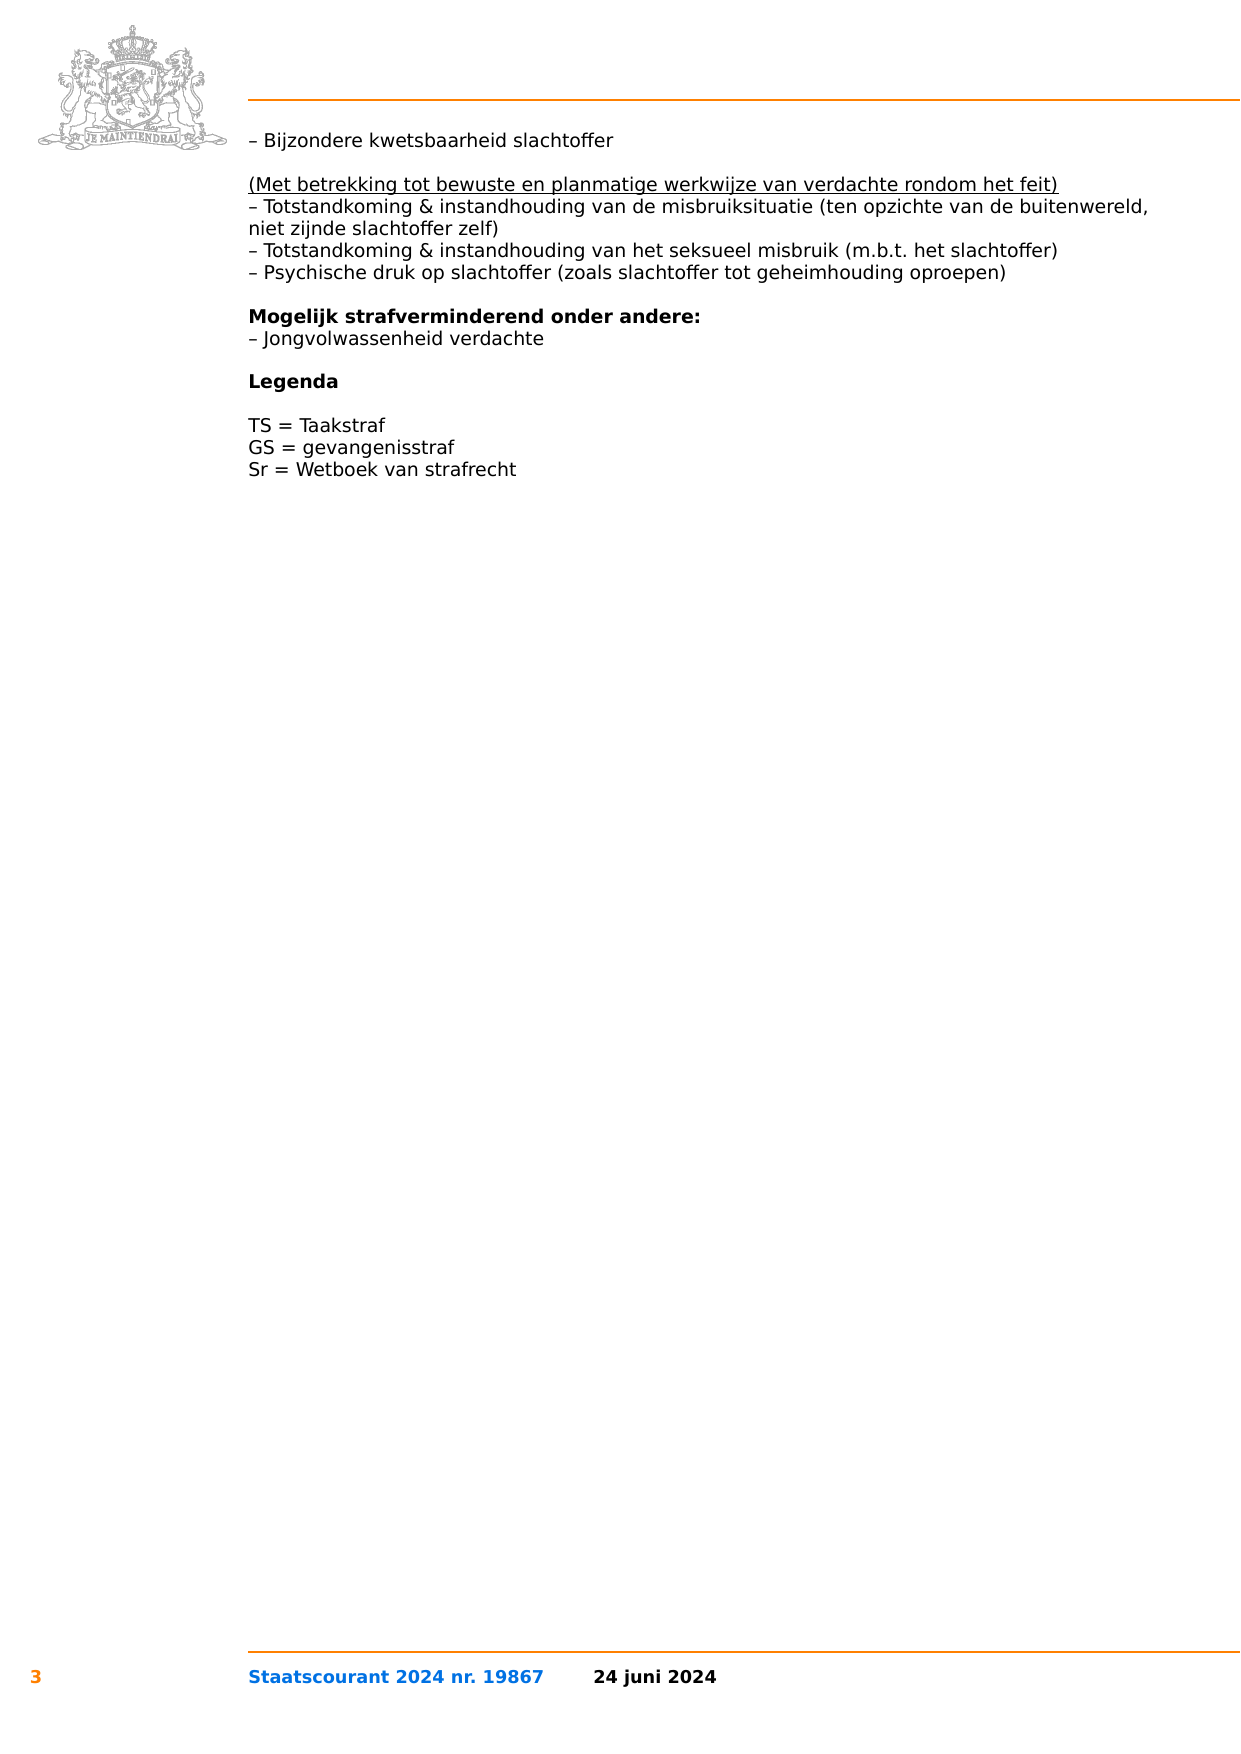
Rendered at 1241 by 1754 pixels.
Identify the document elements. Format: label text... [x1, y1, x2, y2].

picture [38, 25, 227, 150]
text Sr = Wetboek van strafrecht [248, 459, 1163, 481]
text – Totstandkoming & instandhouding van de misbruiksituatie (ten opzichte van de buitenwereld, niet zijnde slachtoffer zelf) [248, 196, 1163, 240]
subtitle Legenda [248, 371, 1163, 393]
text – Jongvolwassenheid verdachte [248, 327, 1163, 349]
text – Psychische druk op slachtoffer (zoals slachtoffer tot geheimhouding oproepen) [248, 262, 1163, 284]
text (Met betrekking tot bewuste en planmatige werkwijze van verdachte rondom het feit) [248, 174, 1163, 196]
text TS = Taakstraf [248, 415, 1163, 437]
text – Bijzondere kwetsbaarheid slachtoffer [248, 130, 1163, 152]
text Mogelijk strafverminderend onder andere: [248, 306, 1163, 327]
text – Totstandkoming & instandhouding van het seksueel misbruik (m.b.t. het slachtoffer) [248, 240, 1163, 262]
text GS = gevangenisstraf [248, 437, 1163, 459]
